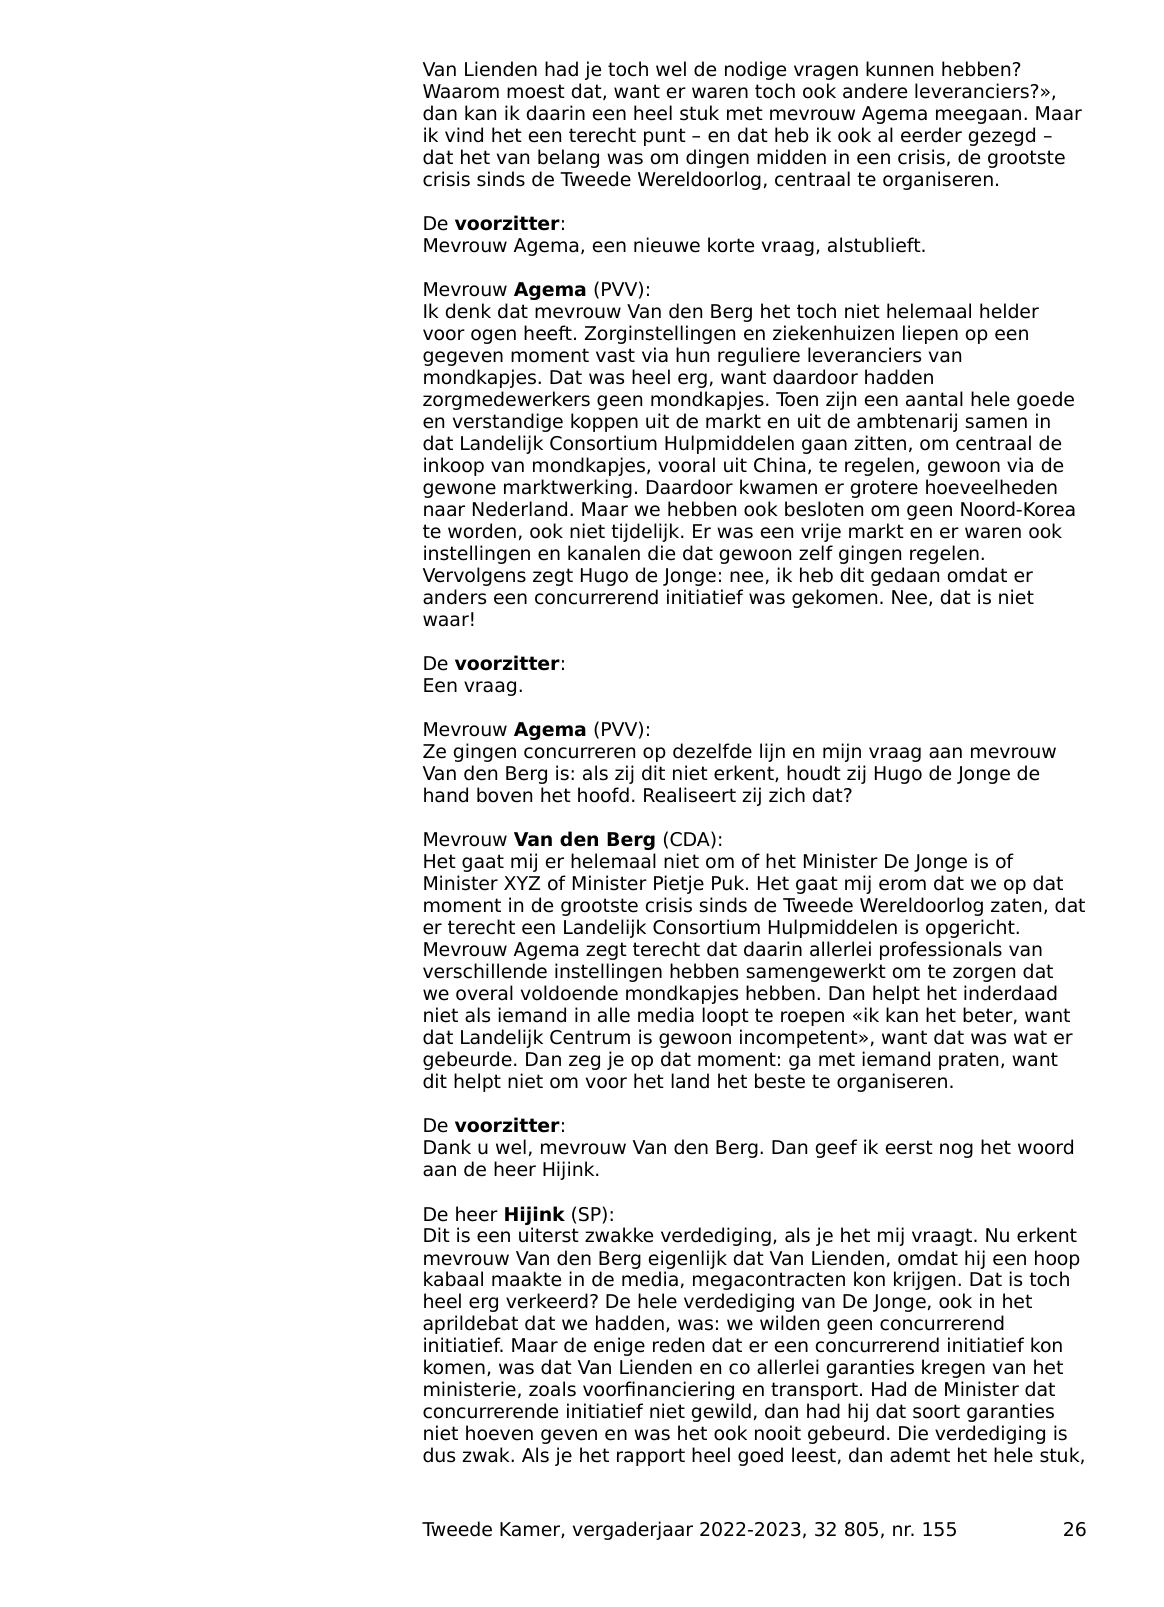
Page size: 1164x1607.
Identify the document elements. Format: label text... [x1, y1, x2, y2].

text Mevrouw Agema (PVV): [422, 279, 1087, 301]
text Het gaat mij er helemaal niet om of het Minister De Jonge is of Minister XYZ of Minister Pietje Puk. Het gaat mij erom dat we op dat moment in de grootste crisis sinds de Tweede Wereldoorlog zaten, dat er terecht een Landelijk Consortium Hulpmiddelen is opgericht. Mevrouw Agema zegt terecht dat daarin allerlei professionals van verschillende instellingen hebben samengewerkt om te zorgen dat we overal voldoende mondkapjes hebben. Dan helpt het inderdaad niet als iemand in alle media loopt te roepen «ik kan het beter, want dat Landelijk Centrum is gewoon incompetent», want dat was wat er gebeurde. Dan zeg je op dat moment: ga met iemand praten, want dit helpt niet om voor het land het beste te organiseren. [422, 851, 1087, 1093]
text De voorzitter: [422, 653, 1087, 675]
text Dank u wel, mevrouw Van den Berg. Dan geef ik eerst nog het woord aan de heer Hijink. [422, 1137, 1087, 1181]
text Ze gingen concurreren op dezelfde lijn en mijn vraag aan mevrouw Van den Berg is: als zij dit niet erkent, houdt zij Hugo de Jonge de hand boven het hoofd. Realiseert zij zich dat? [422, 741, 1087, 807]
text De voorzitter: [422, 1115, 1087, 1137]
text De heer Hijink (SP): [422, 1203, 1087, 1225]
text Dit is een uiterst zwakke verdediging, als je het mij vraagt. Nu erkent mevrouw Van den Berg eigenlijk dat Van Lienden, omdat hij een hoop kabaal maakte in de media, megacontracten kon krijgen. Dat is toch heel erg verkeerd? De hele verdediging van De Jonge, ook in het aprildebat dat we hadden, was: we wilden geen concurrerend initiatief. Maar de enige reden dat er een concurrerend initiatief kon komen, was dat Van Lienden en co allerlei garanties kregen van het ministerie, zoals voorfinanciering en transport. Had de Minister dat concurrerende initiatief niet gewild, dan had hij dat soort garanties niet hoeven geven en was het ook nooit gebeurd. Die verdediging is dus zwak. Als je het rapport heel goed leest, dan ademt het hele stuk, [422, 1225, 1087, 1467]
text Mevrouw Agema, een nieuwe korte vraag, alstublieft. [422, 235, 1087, 257]
text Ik denk dat mevrouw Van den Berg het toch niet helemaal helder voor ogen heeft. Zorginstellingen en ziekenhuizen liepen op een gegeven moment vast via hun reguliere leveranciers van mondkapjes. Dat was heel erg, want daardoor hadden zorgmedewerkers geen mondkapjes. Toen zijn een aantal hele goede en verstandige koppen uit de markt en uit de ambtenarij samen in dat Landelijk Consortium Hulpmiddelen gaan zitten, om centraal de inkoop van mondkapjes, vooral uit China, te regelen, gewoon via de gewone marktwerking. Daardoor kwamen er grotere hoeveelheden naar Nederland. Maar we hebben ook besloten om geen Noord-Korea te worden, ook niet tijdelijk. Er was een vrije markt en er waren ook instellingen en kanalen die dat gewoon zelf gingen regelen. Vervolgens zegt Hugo de Jonge: nee, ik heb dit gedaan omdat er anders een concurrerend initiatief was gekomen. Nee, dat is niet waar! [422, 301, 1087, 631]
text Mevrouw Van den Berg (CDA): [422, 829, 1087, 851]
text Van Lienden had je toch wel de nodige vragen kunnen hebben? Waarom moest dat, want er waren toch ook andere leveranciers?», dan kan ik daarin een heel stuk met mevrouw Agema meegaan. Maar ik vind het een terecht punt – en dat heb ik ook al eerder gezegd – dat het van belang was om dingen midden in een crisis, de grootste crisis sinds de Tweede Wereldoorlog, centraal te organiseren. [422, 59, 1087, 191]
text Een vraag. [422, 675, 1087, 697]
text Mevrouw Agema (PVV): [422, 719, 1087, 741]
text De voorzitter: [422, 213, 1087, 235]
